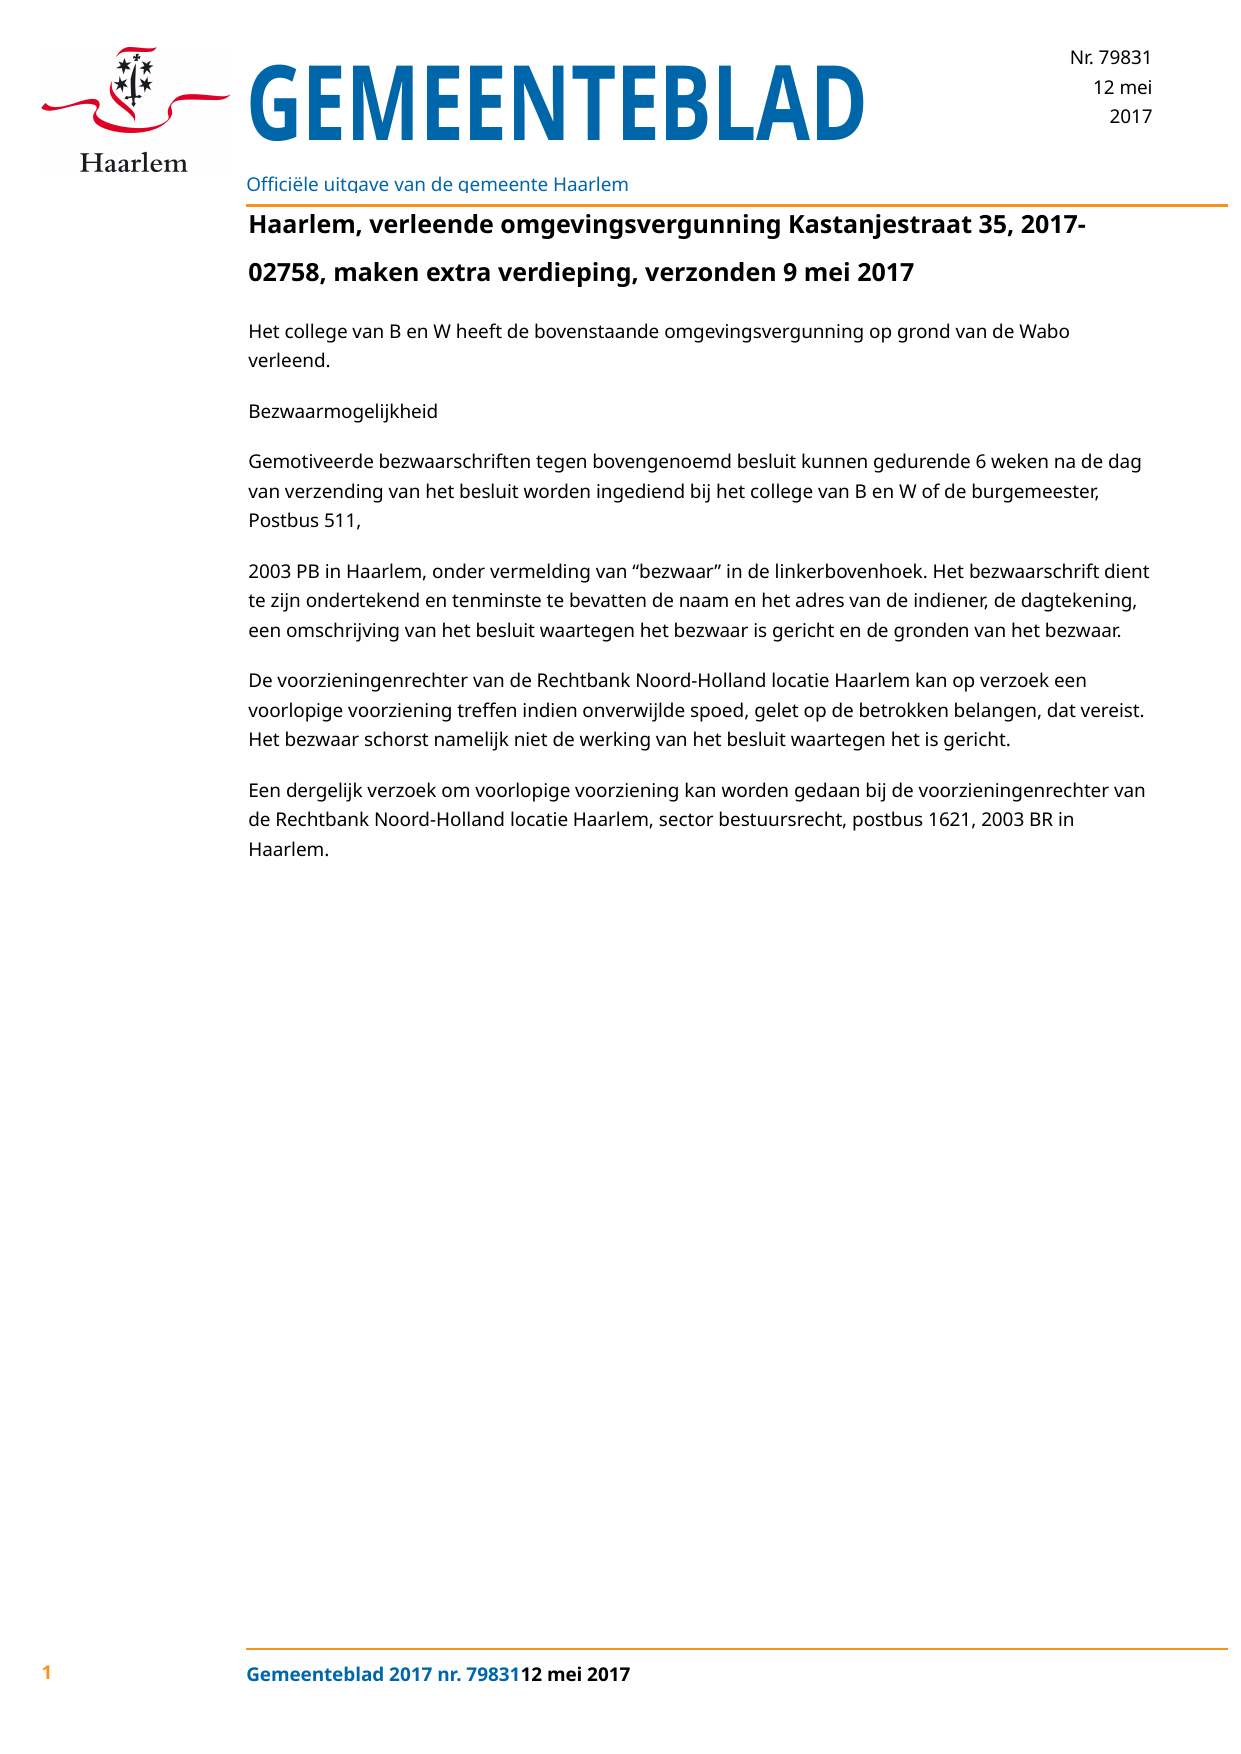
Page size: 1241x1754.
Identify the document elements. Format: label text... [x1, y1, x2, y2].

text Een dergelijk verzoek om voorlopige voorziening kan worden gedaan bij de voorzieningenrechter van de Rechtbank Noord-Holland locatie Haarlem, sector bestuursrecht, postbus 1621, 2003 BR in Haarlem. [248, 777, 1152, 862]
text Bezwaarmogelijkheid [248, 398, 1152, 424]
text Het college van B en W heeft de bovenstaande omgevingsvergunning op grond van de Wabo verleend. [248, 318, 1152, 373]
picture [41, 47, 231, 172]
text 2003 PB in Haarlem, onder vermelding van “bezwaar” in de linkerbovenhoek. Het bezwaarschrift dient te zijn ondertekend en tenminste te bevatten de naam en het adres van de indiener, de dagtekening, een omschrijving van het besluit waartegen het bezwaar is gericht en de gronden van het bezwaar. [248, 558, 1152, 643]
text Gemotiveerde bezwaarschriften tegen bovengenoemd besluit kunnen gedurende 6 weken na de dag van verzending van het besluit worden ingediend bij het college van B en W of de burgemeester, Postbus 511, [248, 448, 1152, 533]
text Haarlem, verleende omgevingsvergunning Kastanjestraat 35, 2017-02758, maken extra verdieping, verzonden 9 mei 2017 [248, 207, 1152, 288]
text De voorzieningenrechter van de Rechtbank Noord-Holland locatie Haarlem kan op verzoek een voorlopige voorziening treffen indien onverwijlde spoed, gelet op de betrokken belangen, dat vereist. Het bezwaar schorst namelijk niet de werking van het besluit waartegen het is gericht. [248, 667, 1152, 752]
